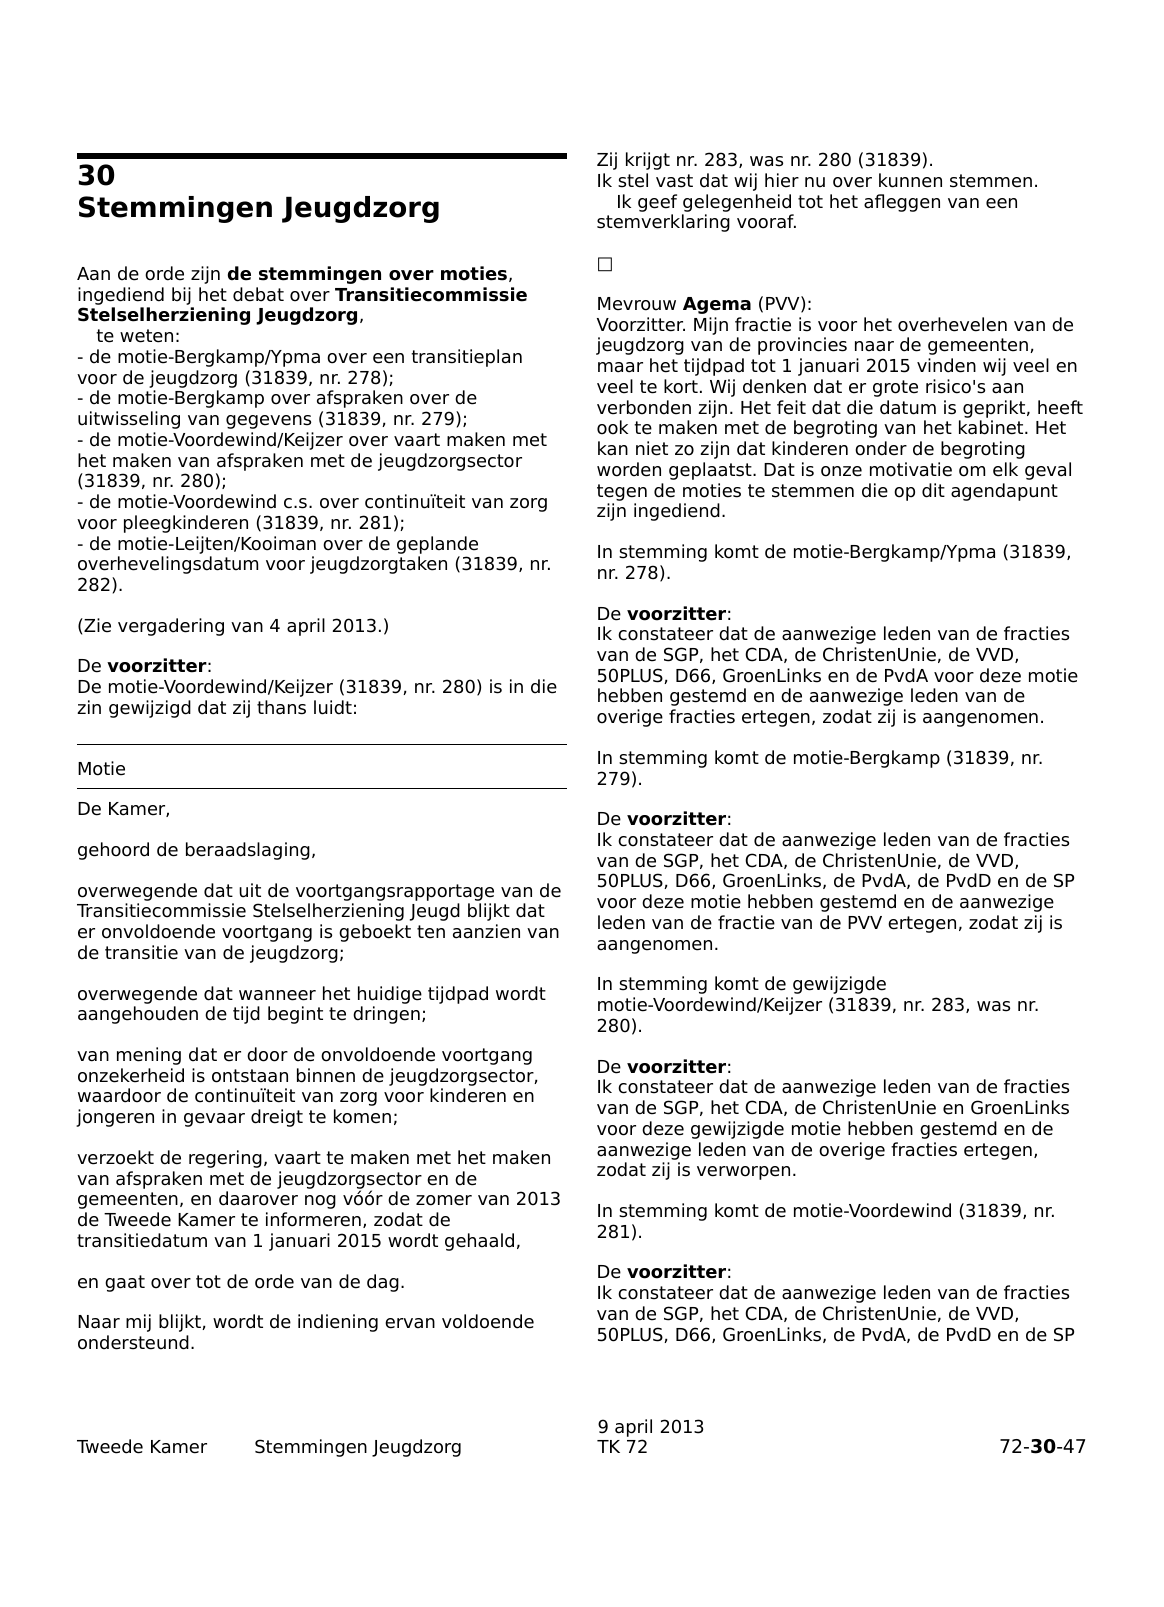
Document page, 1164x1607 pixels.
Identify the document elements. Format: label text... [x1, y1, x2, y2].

text In stemming komt de gewijzigde motie-Voordewind/Keijzer (31839, nr. 283, was nr. 280). [596, 974, 1087, 1036]
text Aan de orde zijn de stemmingen over moties, ingediend bij het debat over Transitiecommissie Stelselherziening Jeugdzorg, [77, 264, 567, 326]
text overwegende dat uit de voortgangsrapportage van de Transitiecommissie Stelselherziening Jeugd blijkt dat er onvoldoende voortgang is geboekt ten aanzien van de transitie van de jeugdzorg; [77, 881, 567, 963]
text - de motie-Leijten/Kooiman over de geplande overhevelingsdatum voor jeugdzorgtaken (31839, nr. 282). [77, 533, 567, 596]
text De motie-Voordewind/Keijzer (31839, nr. 280) is in die zin gewijzigd dat zij thans luidt: [77, 677, 567, 718]
text Ik constateer dat de aanwezige leden van de fracties van de SGP, het CDA, de ChristenUnie en GroenLinks voor deze gewijzigde motie hebben gestemd en de aanwezige leden van de overige fracties ertegen, zodat zij is verworpen. [596, 1077, 1087, 1181]
text Zij krijgt nr. 283, was nr. 280 (31839). [596, 150, 1087, 171]
text Motie [77, 758, 567, 779]
text Ik constateer dat de aanwezige leden van de fracties van de SGP, het CDA, de ChristenUnie, de VVD, 50PLUS, D66, GroenLinks, de PvdA, de PvdD en de SP voor deze motie hebben gestemd en de aanwezige leden van de fractie van de PVV ertegen, zodat zij is aangenomen. [596, 830, 1087, 954]
text te weten: [77, 326, 567, 347]
text De voorzitter: [596, 603, 1087, 624]
text van mening dat er door de onvoldoende voortgang onzekerheid is ontstaan binnen de jeugdzorgsector, waardoor de continuïteit van zorg voor kinderen en jongeren in gevaar dreigt te komen; [77, 1045, 567, 1128]
text Ik geef gelegenheid tot het afleggen van een stemverklaring vooraf. [596, 192, 1087, 233]
text De voorzitter: [77, 656, 567, 677]
text (Zie vergadering van 4 april 2013.) [77, 616, 567, 636]
text Ik constateer dat de aanwezige leden van de fracties van de SGP, het CDA, de ChristenUnie, de VVD, 50PLUS, D66, GroenLinks en de PvdA voor deze motie hebben gestemd en de aanwezige leden van de overige fracties ertegen, zodat zij is aangenomen. [596, 624, 1087, 728]
text verzoekt de regering, vaart te maken met het maken van afspraken met de jeugdzorgsector en de gemeenten, en daarover nog vóór de zomer van 2013 de Tweede Kamer te informeren, zodat de transitiedatum van 1 januari 2015 wordt gehaald, [77, 1148, 567, 1251]
text □ [596, 253, 1087, 274]
text Ik constateer dat de aanwezige leden van de fracties van de SGP, het CDA, de ChristenUnie, de VVD, 50PLUS, D66, GroenLinks, de PvdA, de PvdD en de SP [596, 1283, 1087, 1345]
text Naar mij blijkt, wordt de indiening ervan voldoende ondersteund. [77, 1312, 567, 1354]
text - de motie-Bergkamp over afspraken over de uitwisseling van gegevens (31839, nr. 279); [77, 388, 567, 430]
text en gaat over tot de orde van de dag. [77, 1271, 567, 1292]
text gehoord de beraadslaging, [77, 840, 567, 861]
text De Kamer, [77, 799, 567, 820]
text In stemming komt de motie-Bergkamp/Ypma (31839, nr. 278). [596, 542, 1087, 583]
text In stemming komt de motie-Voordewind (31839, nr. 281). [596, 1201, 1087, 1242]
text De voorzitter: [596, 809, 1087, 830]
text De voorzitter: [596, 1056, 1087, 1077]
text In stemming komt de motie-Bergkamp (31839, nr. 279). [596, 748, 1087, 789]
title 30 Stemmingen Jeugdzorg [77, 159, 567, 224]
text - de motie-Voordewind/Keijzer over vaart maken met het maken van afspraken met de jeugdzorgsector (31839, nr. 280); [77, 430, 567, 492]
text Voorzitter. Mijn fractie is voor het overhevelen van de jeugdzorg van de provincies naar de gemeenten, maar het tijdpad tot 1 januari 2015 vinden wij veel en veel te kort. Wij denken dat er grote risico's aan verbonden zijn. Het feit dat die datum is geprikt, heeft ook te maken met de begroting van het kabinet. Het kan niet zo zijn dat kinderen onder de begroting worden geplaatst. Dat is onze motivatie om elk geval tegen de moties te stemmen die op dit agendapunt zijn ingediend. [596, 314, 1087, 522]
text - de motie-Voordewind c.s. over continuïteit van zorg voor pleegkinderen (31839, nr. 281); [77, 492, 567, 533]
text Ik stel vast dat wij hier nu over kunnen stemmen. [596, 171, 1087, 192]
text overwegende dat wanneer het huidige tijdpad wordt aangehouden de tijd begint te dringen; [77, 983, 567, 1025]
text - de motie-Bergkamp/Ypma over een transitieplan voor de jeugdzorg (31839, nr. 278); [77, 347, 567, 388]
text De voorzitter: [596, 1262, 1087, 1283]
text Mevrouw Agema (PVV): [596, 294, 1087, 314]
